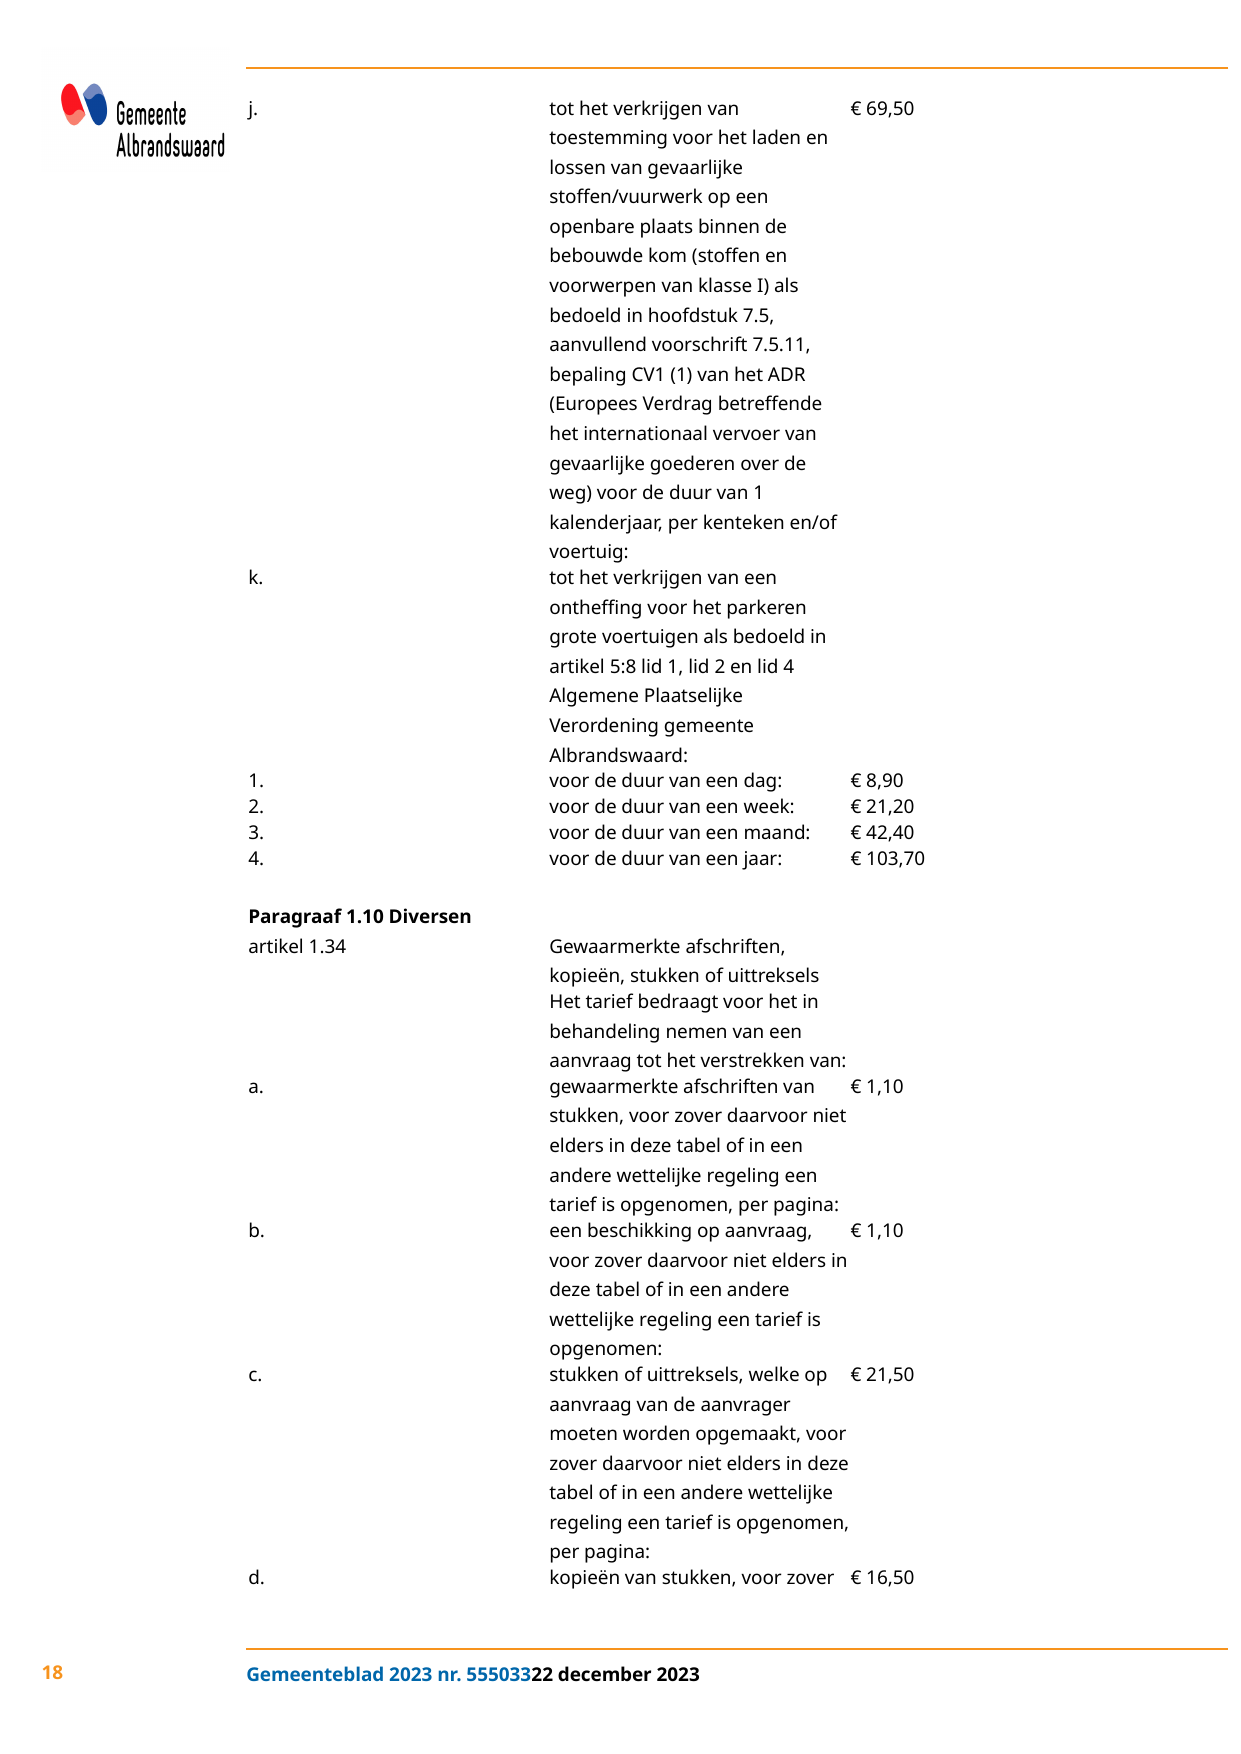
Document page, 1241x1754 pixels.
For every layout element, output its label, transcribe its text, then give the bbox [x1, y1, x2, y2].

table_cell € 21,20 [850, 793, 1152, 819]
table_cell d. [248, 1565, 549, 1590]
table_cell 4. [248, 845, 549, 870]
table_cell € 103,70 [850, 845, 1152, 870]
table_cell € 21,50 [850, 1361, 1152, 1564]
table_cell € 42,40 [850, 819, 1152, 845]
table_cell 2. [248, 793, 549, 819]
table_cell [850, 988, 1152, 1073]
table_cell kopieën van stukken, voor zover [549, 1565, 850, 1590]
table_cell voor de duur van een jaar: [549, 845, 850, 870]
table_cell [248, 988, 549, 1073]
table_cell 1. [248, 768, 549, 793]
table_header [850, 933, 1152, 988]
table_cell b. [248, 1217, 549, 1361]
table_cell c. [248, 1361, 549, 1564]
table_cell voor de duur van een dag: [549, 768, 850, 793]
table_cell voor de duur van een week: [549, 793, 850, 819]
table_cell € 1,10 [850, 1217, 1152, 1361]
table_header artikel 1.34 [248, 933, 549, 988]
table_cell j. [248, 95, 549, 564]
table_cell stukken of uittreksels, welke op aanvraag van de aanvrager moeten worden opgemaakt, voor zover daarvoor niet elders in deze tabel of in een andere wettelijke regeling een tarief is opgenomen, per pagina: [549, 1361, 850, 1564]
table_cell Het tarief bedraagt voor het in behandeling nemen van een aanvraag tot het verstrekken van: [549, 988, 850, 1073]
table_cell [850, 564, 1152, 767]
picture [41, 47, 231, 172]
table_header Gewaarmerkte afschriften, kopieën, stukken of uittreksels [549, 933, 850, 988]
table_cell voor de duur van een maand: [549, 819, 850, 845]
table_cell gewaarmerkte afschriften van stukken, voor zover daarvoor niet elders in deze tabel of in een andere wettelijke regeling een tarief is opgenomen, per pagina: [549, 1073, 850, 1217]
table_cell tot het verkrijgen van toestemming voor het laden en lossen van gevaarlijke stoffen/vuurwerk op een openbare plaats binnen de bebouwde kom (stoffen en voorwerpen van klasse I) als bedoeld in hoofdstuk 7.5, aanvullend voorschrift 7.5.11, bepaling CV1 (1) van het ADR (Europees Verdrag betreffende het internationaal vervoer van gevaarlijke goederen over de weg) voor de duur van 1 kalenderjaar, per kenteken en/of voertuig: [549, 95, 850, 564]
table_cell € 1,10 [850, 1073, 1152, 1217]
table_cell k. [248, 564, 549, 767]
table_cell € 69,50 [850, 95, 1152, 564]
table_cell een beschikking op aanvraag, voor zover daarvoor niet elders in deze tabel of in een andere wettelijke regeling een tarief is opgenomen: [549, 1217, 850, 1361]
text Paragraaf 1.10 Diversen [248, 903, 1152, 929]
table_cell 3. [248, 819, 549, 845]
table_cell € 8,90 [850, 768, 1152, 793]
table_cell € 16,50 [850, 1565, 1152, 1590]
table_cell a. [248, 1073, 549, 1217]
table_cell tot het verkrijgen van een ontheffing voor het parkeren grote voertuigen als bedoeld in artikel 5:8 lid 1, lid 2 en lid 4 Algemene Plaatselijke Verordening gemeente Albrandswaard: [549, 564, 850, 767]
